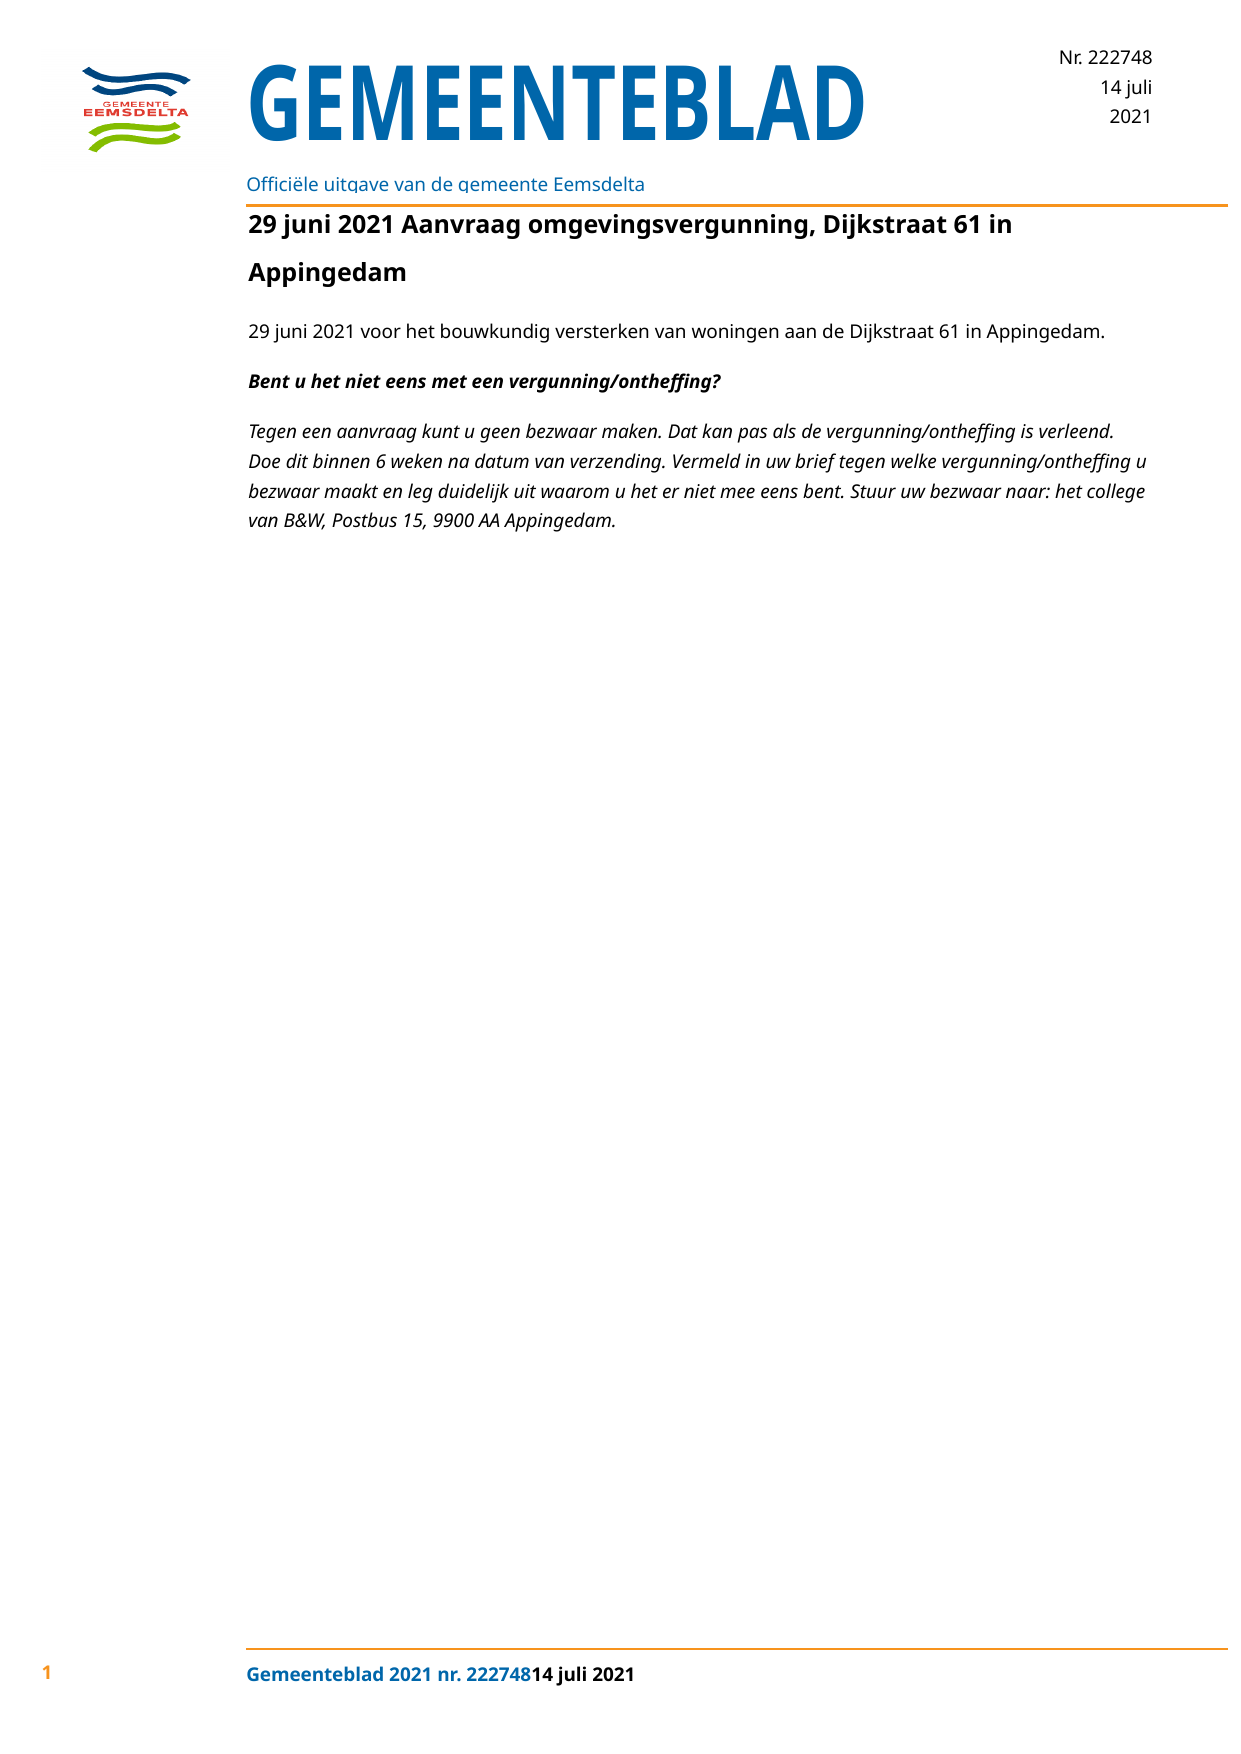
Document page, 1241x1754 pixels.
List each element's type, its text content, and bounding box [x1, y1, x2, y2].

text Tegen een aanvraag kunt u geen bezwaar maken. Dat kan pas als de vergunning/ontheffing is verleend. Doe dit binnen 6 weken na datum van verzending. Vermeld in uw brief tegen welke vergunning/ontheffing u bezwaar maakt en leg duidelijk uit waarom u het er niet mee eens bent. Stuur uw bezwaar naar: het college van B&W, Postbus 15, 9900 AA Appingedam. [248, 419, 1152, 533]
text Bent u het niet eens met een vergunning/ontheffing? [248, 368, 1152, 394]
text 29 juni 2021 voor het bouwkundig versterken van woningen aan de Dijkstraat 61 in Appingedam. [248, 318, 1152, 344]
picture [41, 47, 231, 172]
text 29 juni 2021 Aanvraag omgevingsvergunning, Dijkstraat 61 in Appingedam [248, 207, 1152, 288]
